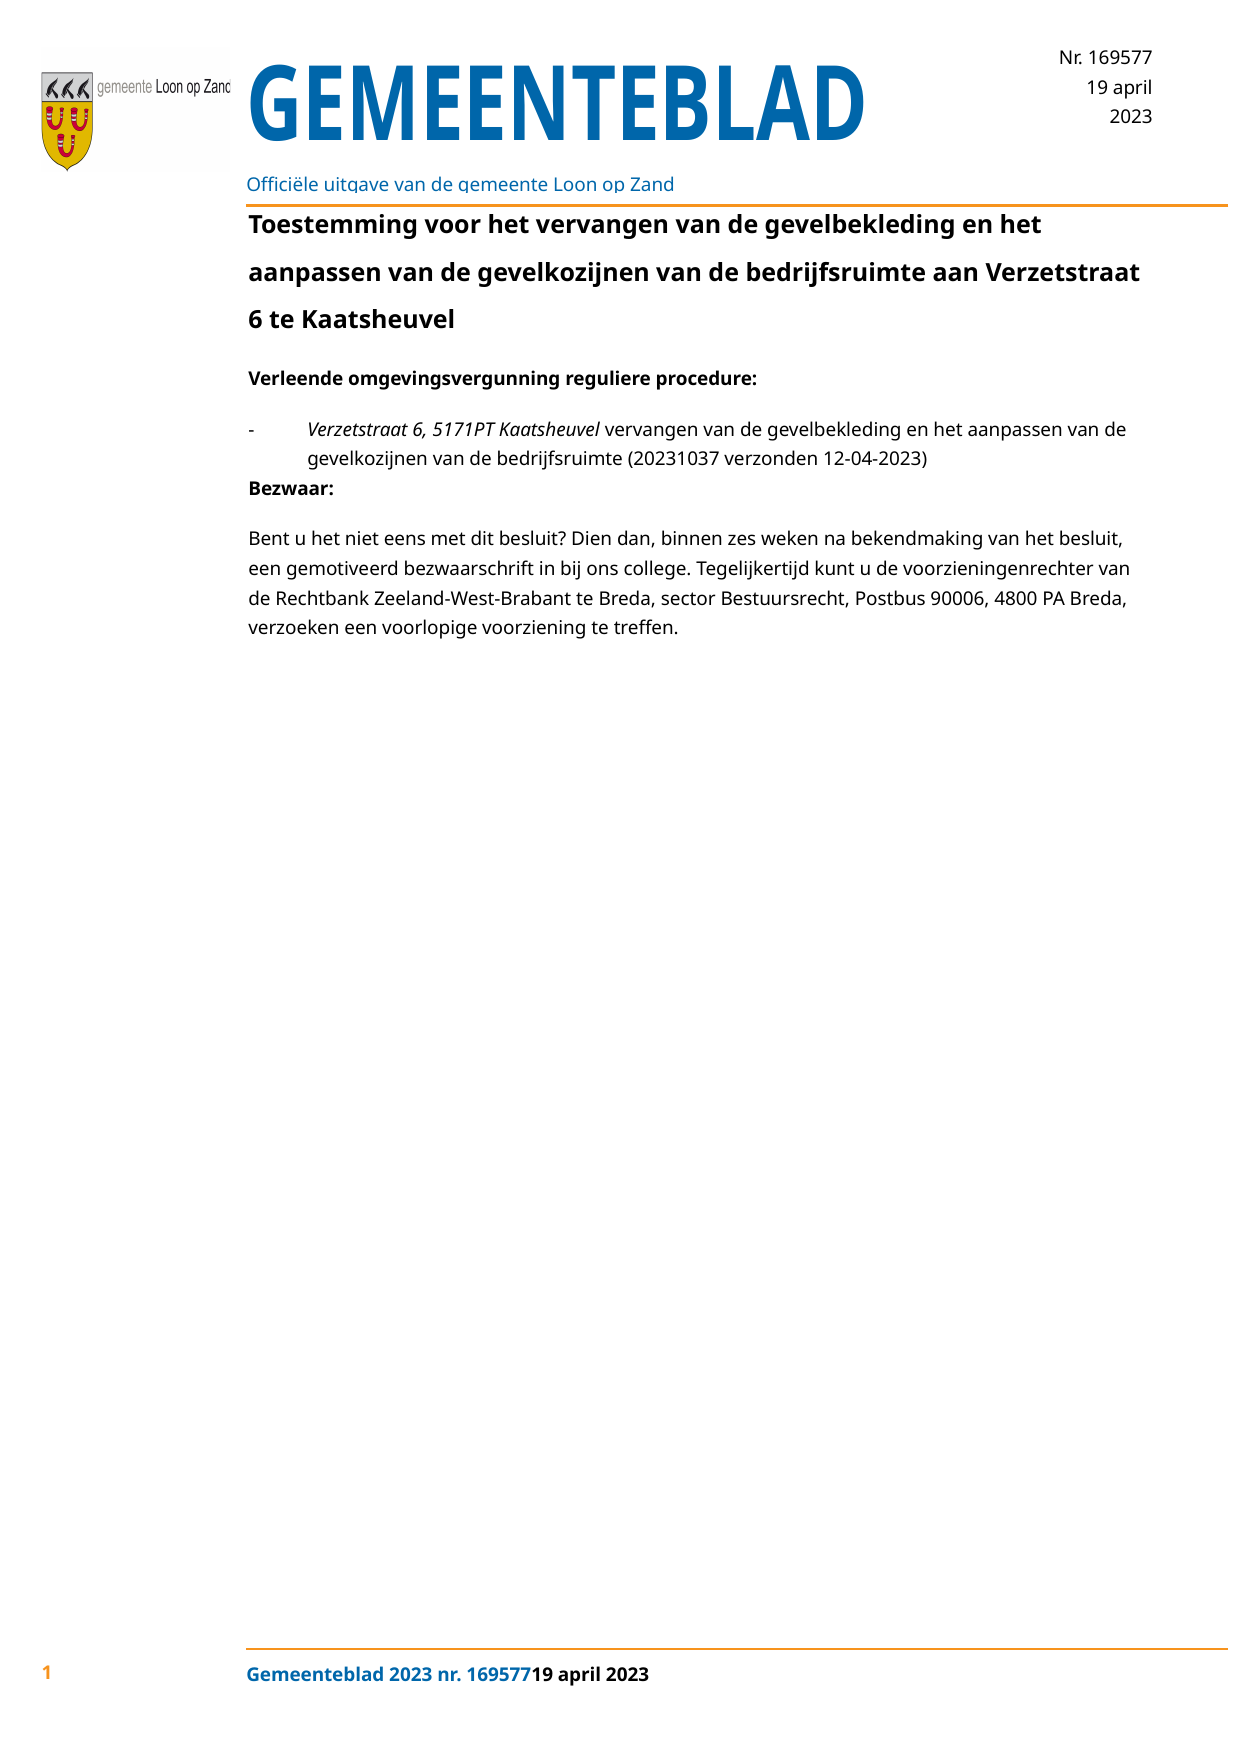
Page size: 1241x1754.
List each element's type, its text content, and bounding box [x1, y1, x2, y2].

picture [41, 47, 231, 172]
text Bezwaar: [248, 475, 1152, 501]
text Verleende omgevingsvergunning reguliere procedure: [248, 366, 1152, 391]
text Toestemming voor het vervangen van de gevelbekleding en het aanpassen van de gevelkozijnen van de bedrijfsruimte aan Verzetstraat 6 te Kaatsheuvel [248, 207, 1152, 336]
text Bent u het niet eens met dit besluit? Dien dan, binnen zes weken na bekendmaking van het besluit, een gemotiveerd bezwaarschrift in bij ons college. Tegelijkertijd kunt u de voorzieningenrechter van de Rechtbank Zeeland-West-Brabant te Breda, sector Bestuursrecht, Postbus 90006, 4800 PA Breda, verzoeken een voorlopige voorziening te treffen. [248, 526, 1152, 640]
list Verzetstraat 6, 5171PT Kaatsheuvel vervangen van de gevelbekleding en het aanpassen van de gevelkozijnen van de bedrijfsruimte (20231037 verzonden 12-04-2023) [248, 416, 1152, 471]
